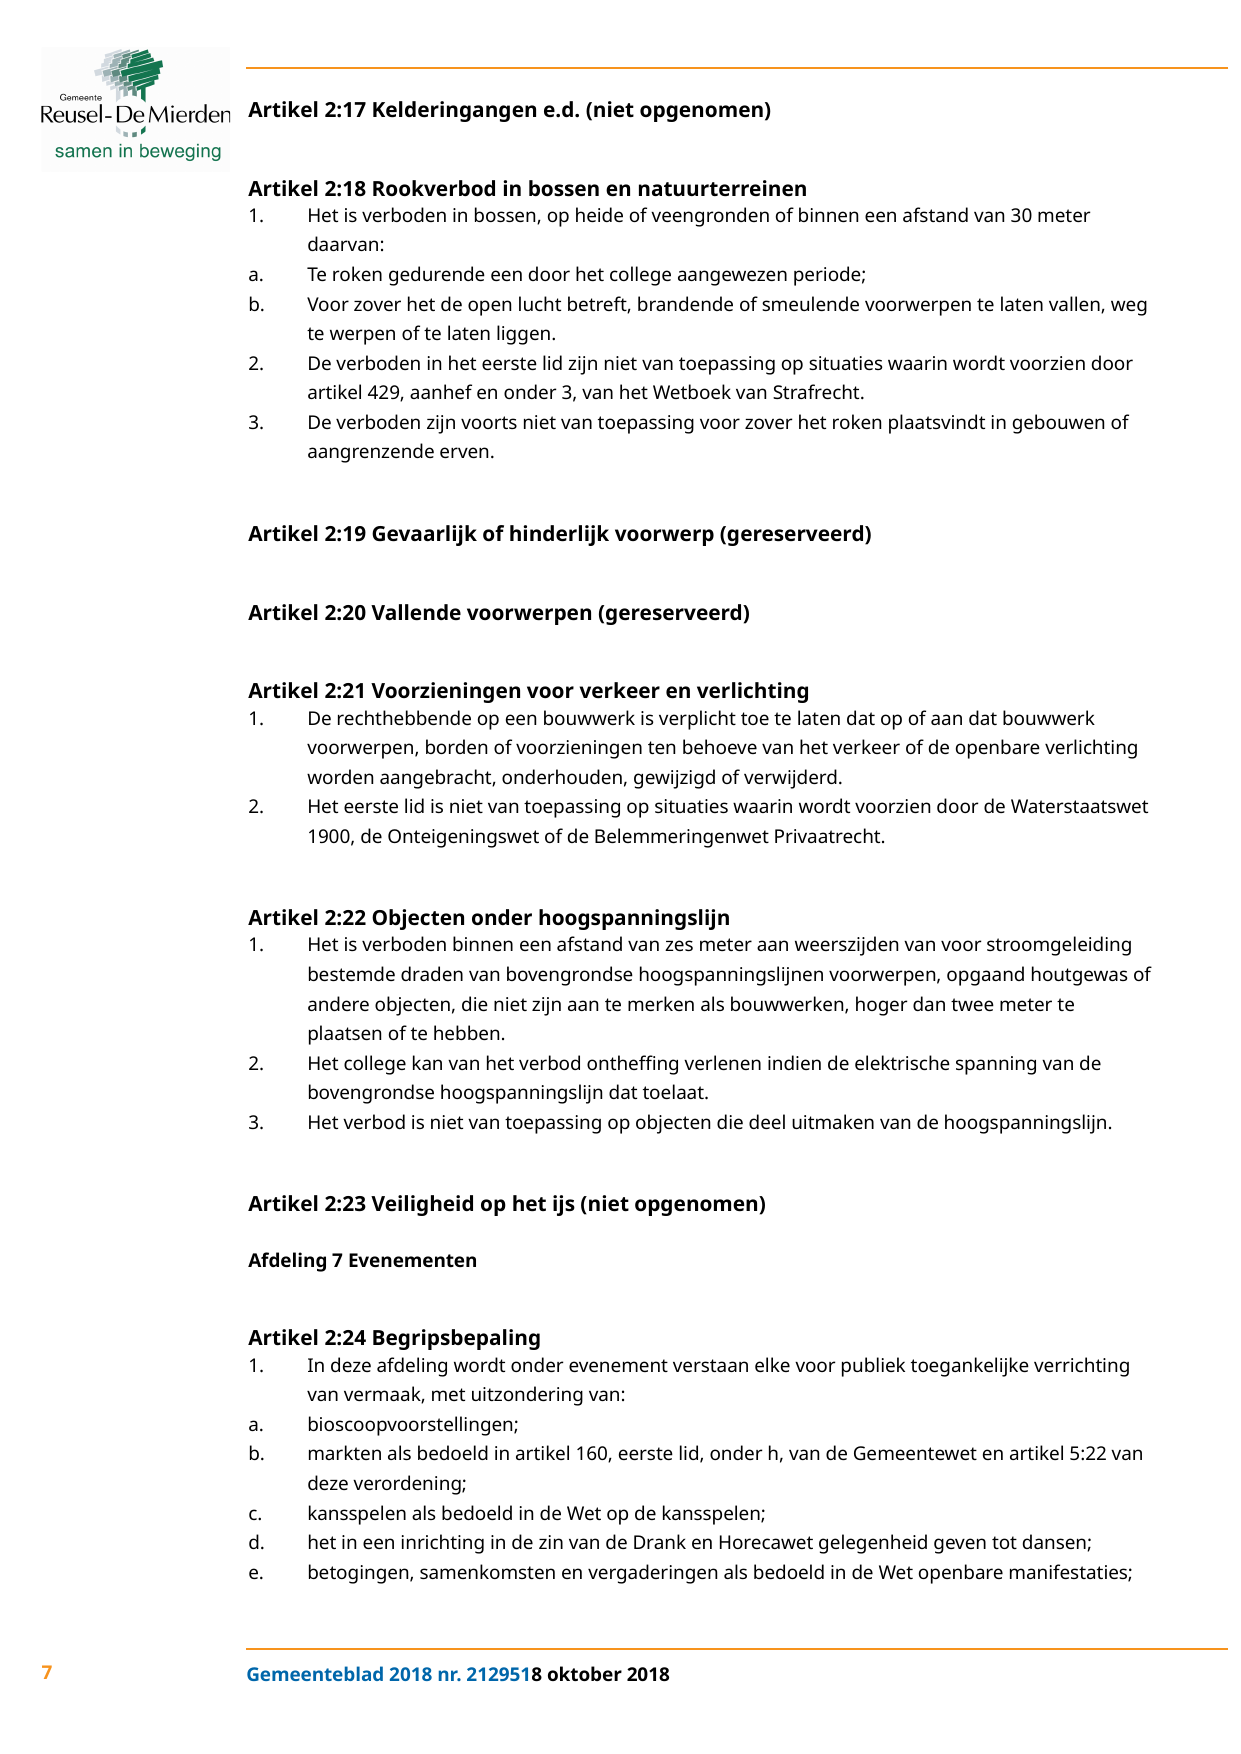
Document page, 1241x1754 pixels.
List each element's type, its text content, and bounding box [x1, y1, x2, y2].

text Artikel 2:21 Voorzieningen voor verkeer en verlichting [248, 676, 1152, 705]
text Artikel 2:22 Objecten onder hoogspanningslijn [248, 903, 1152, 932]
text Artikel 2:19 Gevaarlijk of hinderlijk voorwerp (gereserveerd) [248, 519, 1152, 547]
text Artikel 2:20 Vallende voorwerpen (gereserveerd) [248, 598, 1152, 626]
list Het is verboden in bossen, op heide of veengronden of binnen een afstand van 30 meter daarvan: [248, 202, 1152, 257]
list In deze afdeling wordt onder evenement verstaan elke voor publiek toegankelijke verrichting van vermaak, met uitzondering van: [248, 1352, 1152, 1407]
list kansspelen als bedoeld in de Wet op de kansspelen; [248, 1500, 1152, 1525]
list bioscoopvoorstellingen; [248, 1411, 1152, 1437]
list De verboden zijn voorts niet van toepassing voor zover het roken plaatsvindt in gebouwen of aangrenzende erven. [248, 409, 1152, 464]
list Voor zover het de open lucht betreft, brandende of smeulende voorwerpen te laten vallen, weg te werpen of te laten liggen. [248, 291, 1152, 346]
text Artikel 2:23 Veiligheid op het ijs (niet opgenomen) [248, 1189, 1152, 1218]
list markten als bedoeld in artikel 160, eerste lid, onder h, van de Gemeentewet en artikel 5:22 van deze verordening; [248, 1441, 1152, 1496]
list het in een inrichting in de zin van de Drank en Horecawet gelegenheid geven tot dansen; [248, 1529, 1152, 1555]
list Te roken gedurende een door het college aangewezen periode; [248, 261, 1152, 287]
list Het is verboden binnen een afstand van zes meter aan weerszijden van voor stroomgeleiding bestemde draden van bovengrondse hoogspanningslijnen voorwerpen, opgaand houtgewas of andere objecten, die niet zijn aan te merken als bouwwerken, hoger dan twee meter te plaatsen of te hebben. [248, 932, 1152, 1046]
list betogingen, samenkomsten en vergaderingen als bedoeld in de Wet openbare manifestaties; [248, 1559, 1152, 1584]
list De verboden in het eerste lid zijn niet van toepassing op situaties waarin wordt voorzien door artikel 429, aanhef en onder 3, van het Wetboek van Strafrecht. [248, 350, 1152, 405]
list Het verbod is niet van toepassing op objecten die deel uitmaken van de hoogspanningslijn. [248, 1109, 1152, 1135]
picture [41, 47, 231, 172]
text Artikel 2:18 Rookverbod in bossen en natuurterreinen [248, 174, 1152, 202]
text Artikel 2:17 Kelderingangen e.d. (niet opgenomen) [248, 95, 1152, 123]
text Artikel 2:24 Begripsbepaling [248, 1323, 1152, 1352]
list Het eerste lid is niet van toepassing op situaties waarin wordt voorzien door de Waterstaatswet 1900, de Onteigeningswet of de Belemmeringenwet Privaatrecht. [248, 794, 1152, 849]
text Afdeling 7 Evenementen [248, 1247, 1152, 1273]
list De rechthebbende op een bouwwerk is verplicht toe te laten dat op of aan dat bouwwerk voorwerpen, borden of voorzieningen ten behoeve van het verkeer of de openbare verlichting worden aangebracht, onderhouden, gewijzigd of verwijderd. [248, 705, 1152, 790]
list Het college kan van het verbod ontheffing verlenen indien de elektrische spanning van de bovengrondse hoogspanningslijn dat toelaat. [248, 1050, 1152, 1105]
